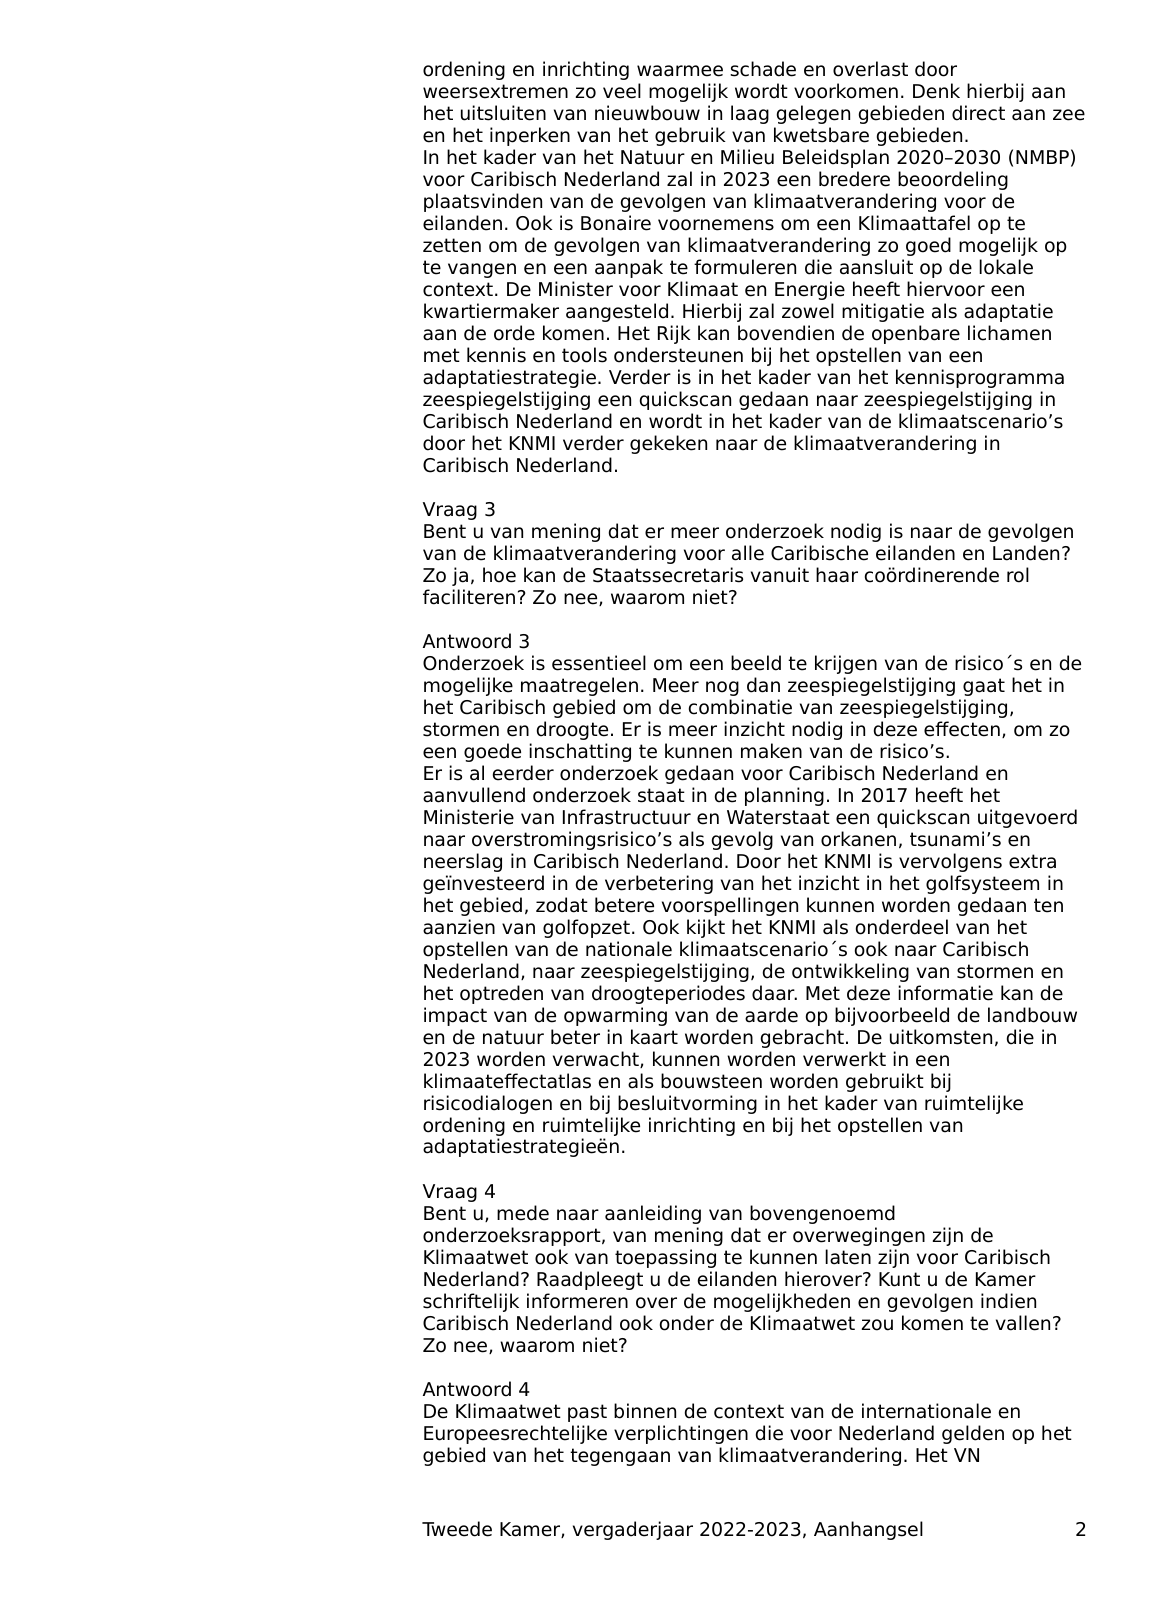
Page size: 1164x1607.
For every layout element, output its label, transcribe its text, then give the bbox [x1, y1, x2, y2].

text Vraag 3 [422, 499, 1087, 521]
text De Klimaatwet past binnen de context van de internationale en Europeesrechtelijke verplichtingen die voor Nederland gelden op het gebied van het tegengaan van klimaatverandering. Het VN [422, 1401, 1087, 1467]
text Onderzoek is essentieel om een beeld te krijgen van de risico´s en de mogelijke maatregelen. Meer nog dan zeespiegelstijging gaat het in het Caribisch gebied om de combinatie van zeespiegelstijging, stormen en droogte. Er is meer inzicht nodig in deze effecten, om zo een goede inschatting te kunnen maken van de risico’s. [422, 653, 1087, 763]
text Antwoord 3 [422, 631, 1087, 653]
text Antwoord 4 [422, 1379, 1087, 1401]
text Er is al eerder onderzoek gedaan voor Caribisch Nederland en aanvullend onderzoek staat in de planning. In 2017 heeft het Ministerie van Infrastructuur en Waterstaat een quickscan uitgevoerd naar overstromingsrisico’s als gevolg van orkanen, tsunami’s en neerslag in Caribisch Nederland. Door het KNMI is vervolgens extra geïnvesteerd in de verbetering van het inzicht in het golfsysteem in het gebied, zodat betere voorspellingen kunnen worden gedaan ten aanzien van golfopzet. Ook kijkt het KNMI als onderdeel van het opstellen van de nationale klimaatscenario´s ook naar Caribisch Nederland, naar zeespiegelstijging, de ontwikkeling van stormen en het optreden van droogteperiodes daar. Met deze informatie kan de impact van de opwarming van de aarde op bijvoorbeeld de landbouw en de natuur beter in kaart worden gebracht. De uitkomsten, die in 2023 worden verwacht, kunnen worden verwerkt in een klimaateffectatlas en als bouwsteen worden gebruikt bij risicodialogen en bij besluitvorming in het kader van ruimtelijke ordening en ruimtelijke inrichting en bij het opstellen van adaptatiestrategieën. [422, 763, 1087, 1158]
text In het kader van het Natuur en Milieu Beleidsplan 2020–2030 (NMBP) voor Caribisch Nederland zal in 2023 een bredere beoordeling plaatsvinden van de gevolgen van klimaatverandering voor de eilanden. Ook is Bonaire voornemens om een Klimaattafel op te zetten om de gevolgen van klimaatverandering zo goed mogelijk op te vangen en een aanpak te formuleren die aansluit op de lokale context. De Minister voor Klimaat en Energie heeft hiervoor een kwartiermaker aangesteld. Hierbij zal zowel mitigatie als adaptatie aan de orde komen. Het Rijk kan bovendien de openbare lichamen met kennis en tools ondersteunen bij het opstellen van een adaptatiestrategie. Verder is in het kader van het kennisprogramma zeespiegelstijging een quickscan gedaan naar zeespiegelstijging in Caribisch Nederland en wordt in het kader van de klimaatscenario’s door het KNMI verder gekeken naar de klimaatverandering in Caribisch Nederland. [422, 147, 1087, 477]
text ordening en inrichting waarmee schade en overlast door weersextremen zo veel mogelijk wordt voorkomen. Denk hierbij aan het uitsluiten van nieuwbouw in laag gelegen gebieden direct aan zee en het inperken van het gebruik van kwetsbare gebieden. [422, 59, 1087, 147]
text Vraag 4 [422, 1181, 1087, 1203]
text Bent u, mede naar aanleiding van bovengenoemd onderzoeksrapport, van mening dat er overwegingen zijn de Klimaatwet ook van toepassing te kunnen laten zijn voor Caribisch Nederland? Raadpleegt u de eilanden hierover? Kunt u de Kamer schriftelijk informeren over de mogelijkheden en gevolgen indien Caribisch Nederland ook onder de Klimaatwet zou komen te vallen? Zo nee, waarom niet? [422, 1203, 1087, 1356]
text Bent u van mening dat er meer onderzoek nodig is naar de gevolgen van de klimaatverandering voor alle Caribische eilanden en Landen? Zo ja, hoe kan de Staatssecretaris vanuit haar coördinerende rol faciliteren? Zo nee, waarom niet? [422, 521, 1087, 609]
